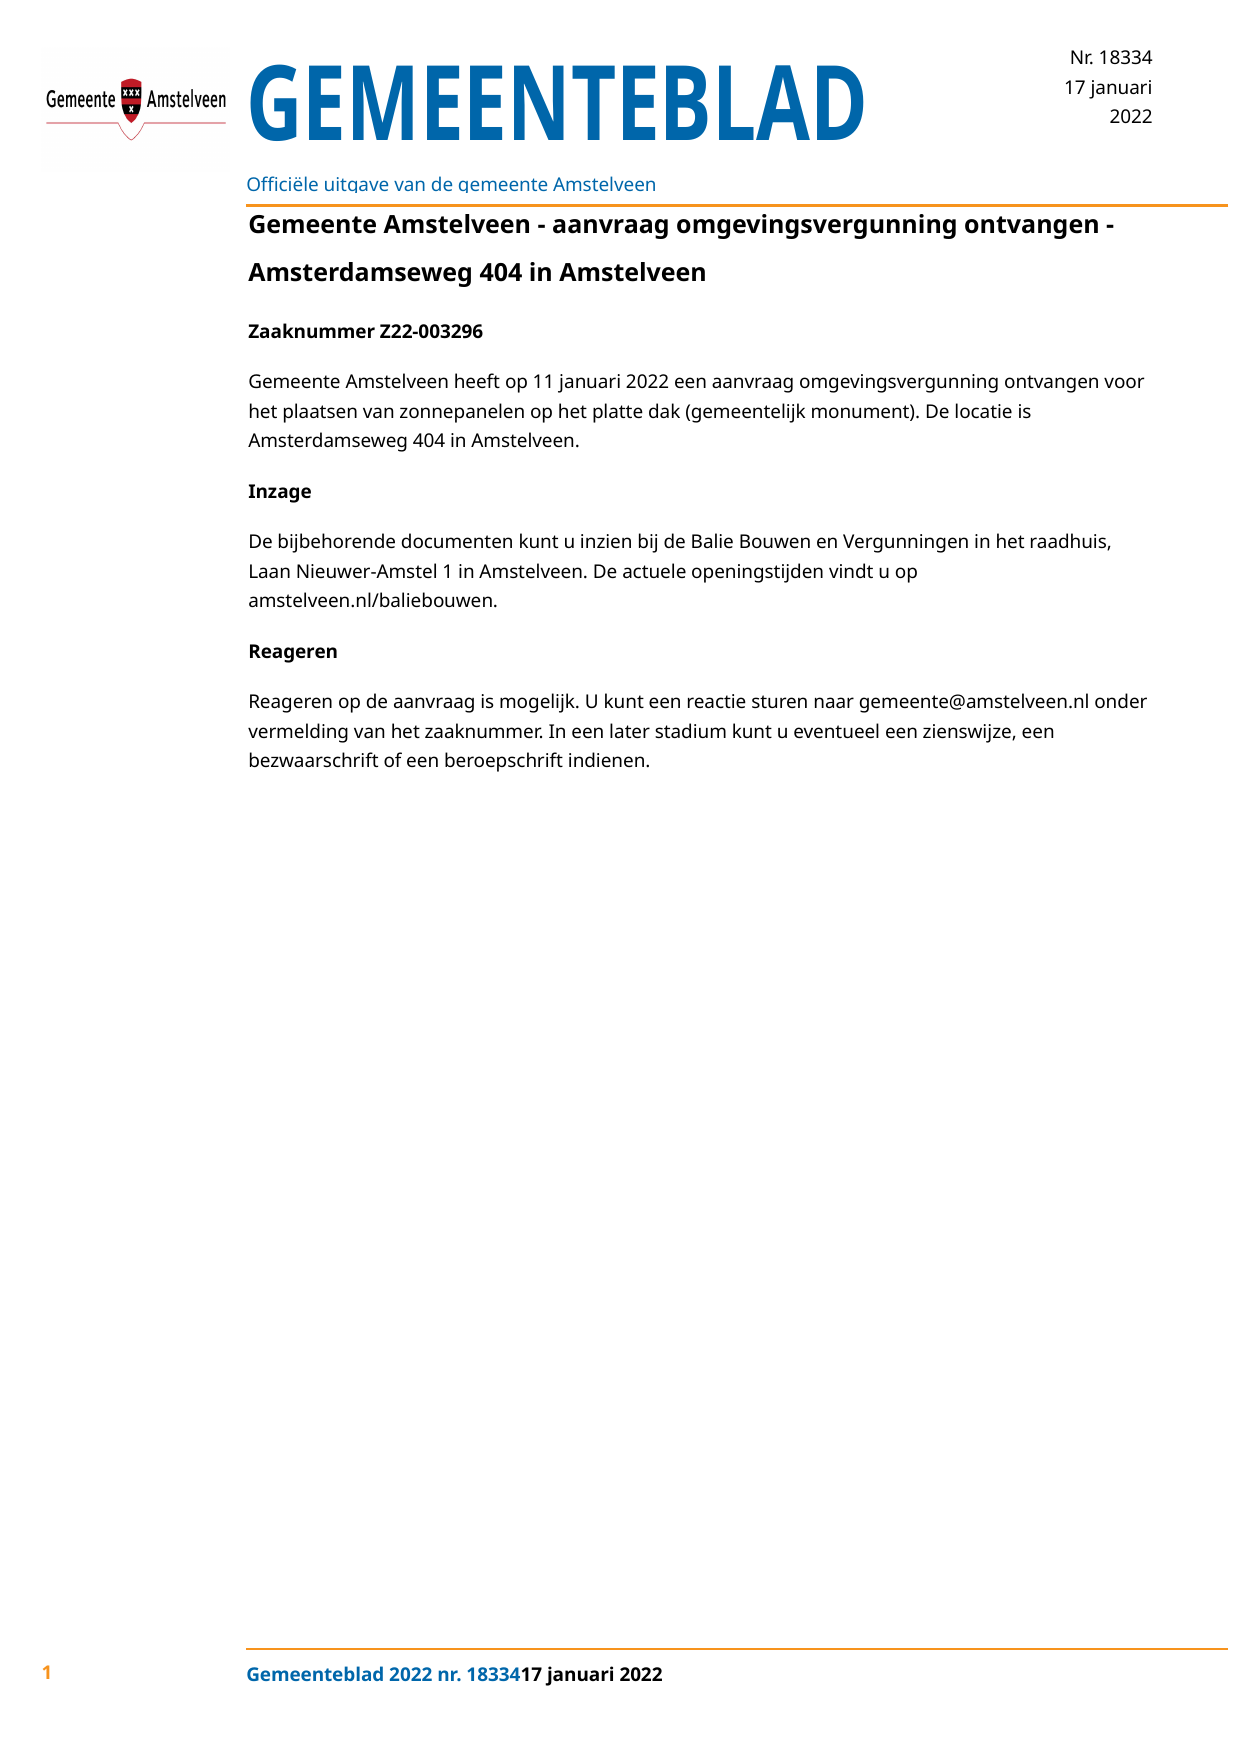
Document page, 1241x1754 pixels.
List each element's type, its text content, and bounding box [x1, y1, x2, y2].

text Reageren [248, 638, 1152, 664]
text Gemeente Amstelveen - aanvraag omgevingsvergunning ontvangen - Amsterdamseweg 404 in Amstelveen [248, 207, 1152, 288]
text Zaaknummer Z22-003296 [248, 318, 1152, 344]
text Gemeente Amstelveen heeft op 11 januari 2022 een aanvraag omgevingsvergunning ontvangen voor het plaatsen van zonnepanelen op het platte dak (gemeentelijk monument). De locatie is Amsterdamseweg 404 in Amstelveen. [248, 368, 1152, 453]
picture [41, 47, 231, 172]
text Reageren op de aanvraag is mogelijk. U kunt een reactie sturen naar gemeente@amstelveen.nl onder vermelding van het zaaknummer. In een later stadium kunt u eventueel een zienswijze, een bezwaarschrift of een beroepschrift indienen. [248, 688, 1152, 773]
text Inzage [248, 478, 1152, 504]
text De bijbehorende documenten kunt u inzien bij de Balie Bouwen en Vergunningen in het raadhuis, Laan Nieuwer-Amstel 1 in Amstelveen. De actuele openingstijden vindt u op amstelveen.nl/baliebouwen. [248, 528, 1152, 613]
